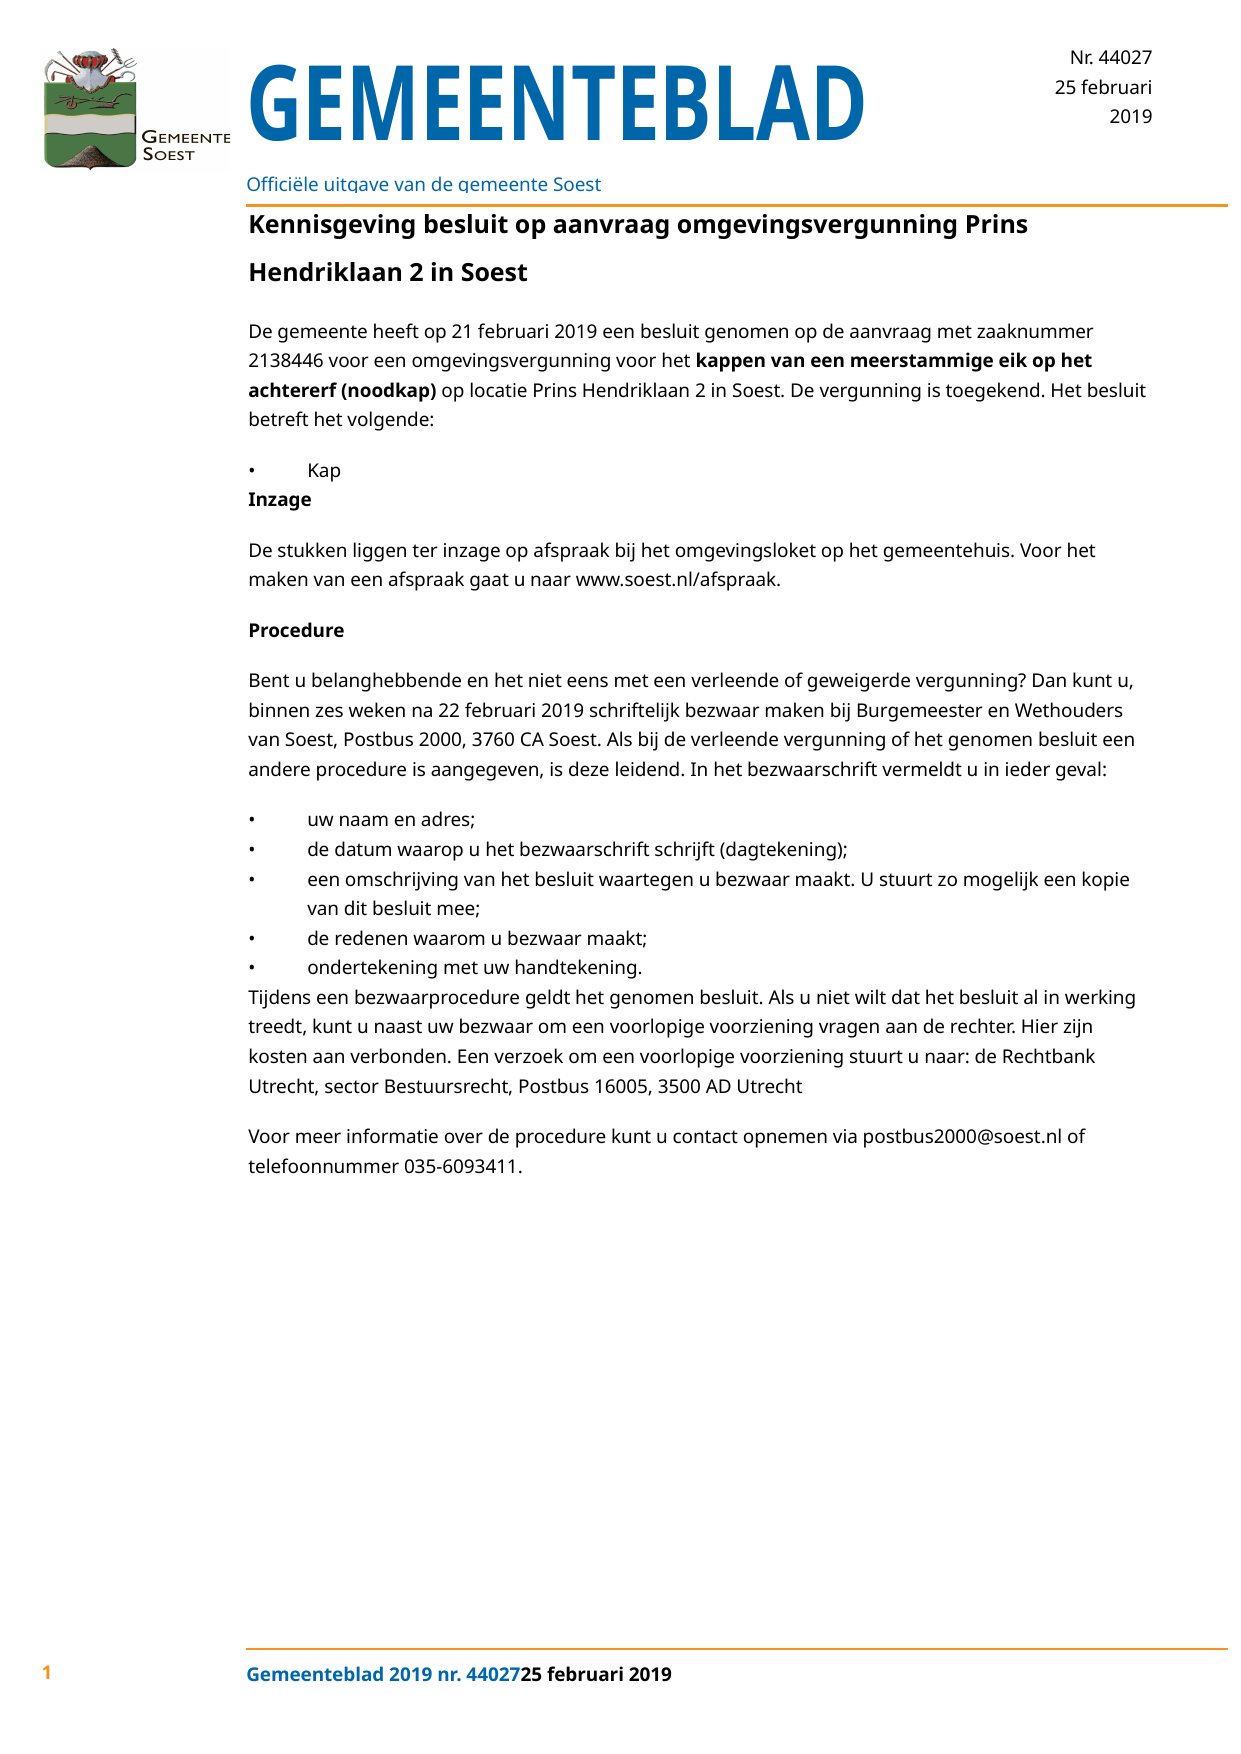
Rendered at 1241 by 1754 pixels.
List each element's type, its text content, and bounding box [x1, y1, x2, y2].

list de redenen waarom u bezwaar maakt; [248, 925, 1152, 951]
text Voor meer informatie over de procedure kunt u contact opnemen via postbus2000@soest.nl of telefoonnummer 035-6093411. [248, 1123, 1152, 1179]
list uw naam en adres; [248, 807, 1152, 832]
text De gemeente heeft op 21 februari 2019 een besluit genomen op de aanvraag met zaaknummer 2138446 voor een omgevingsvergunning voor het kappen van een meerstammige eik op het achtererf (noodkap) op locatie Prins Hendriklaan 2 in Soest. De vergunning is toegekend. Het besluit betreft het volgende: [248, 318, 1152, 432]
text Kennisgeving besluit op aanvraag omgevingsvergunning Prins Hendriklaan 2 in Soest [248, 207, 1152, 288]
text Inzage [248, 487, 1152, 512]
text Tijdens een bezwaarprocedure geldt het genomen besluit. Als u niet wilt dat het besluit al in werking treedt, kunt u naast uw bezwaar om een voorlopige voorziening vragen aan de rechter. Hier zijn kosten aan verbonden. Een verzoek om een voorlopige voorziening stuurt u naar: de Rechtbank Utrecht, sector Bestuursrecht, Postbus 16005, 3500 AD Utrecht [248, 984, 1152, 1099]
text Bent u belanghebbende en het niet eens met een verleende of geweigerde vergunning? Dan kunt u, binnen zes weken na 22 februari 2019 schriftelijk bezwaar maken bij Burgemeester en Wethouders van Soest, Postbus 2000, 3760 CA Soest. Als bij de verleende vergunning of het genomen besluit een andere procedure is aangegeven, is deze leidend. In het bezwaarschrift vermeldt u in ieder geval: [248, 667, 1152, 782]
list ondertekening met uw handtekening. [248, 954, 1152, 980]
text De stukken liggen ter inzage op afspraak bij het omgevingsloket op het gemeentehuis. Voor het maken van een afspraak gaat u naar www.soest.nl/afspraak. [248, 537, 1152, 592]
list een omschrijving van het besluit waartegen u bezwaar maakt. U stuurt zo mogelijk een kopie van dit besluit mee; [248, 866, 1152, 921]
list de datum waarop u het bezwaarschrift schrijft (dagtekening); [248, 836, 1152, 862]
text Procedure [248, 617, 1152, 643]
picture [41, 47, 231, 172]
list Kap [248, 457, 1152, 483]
